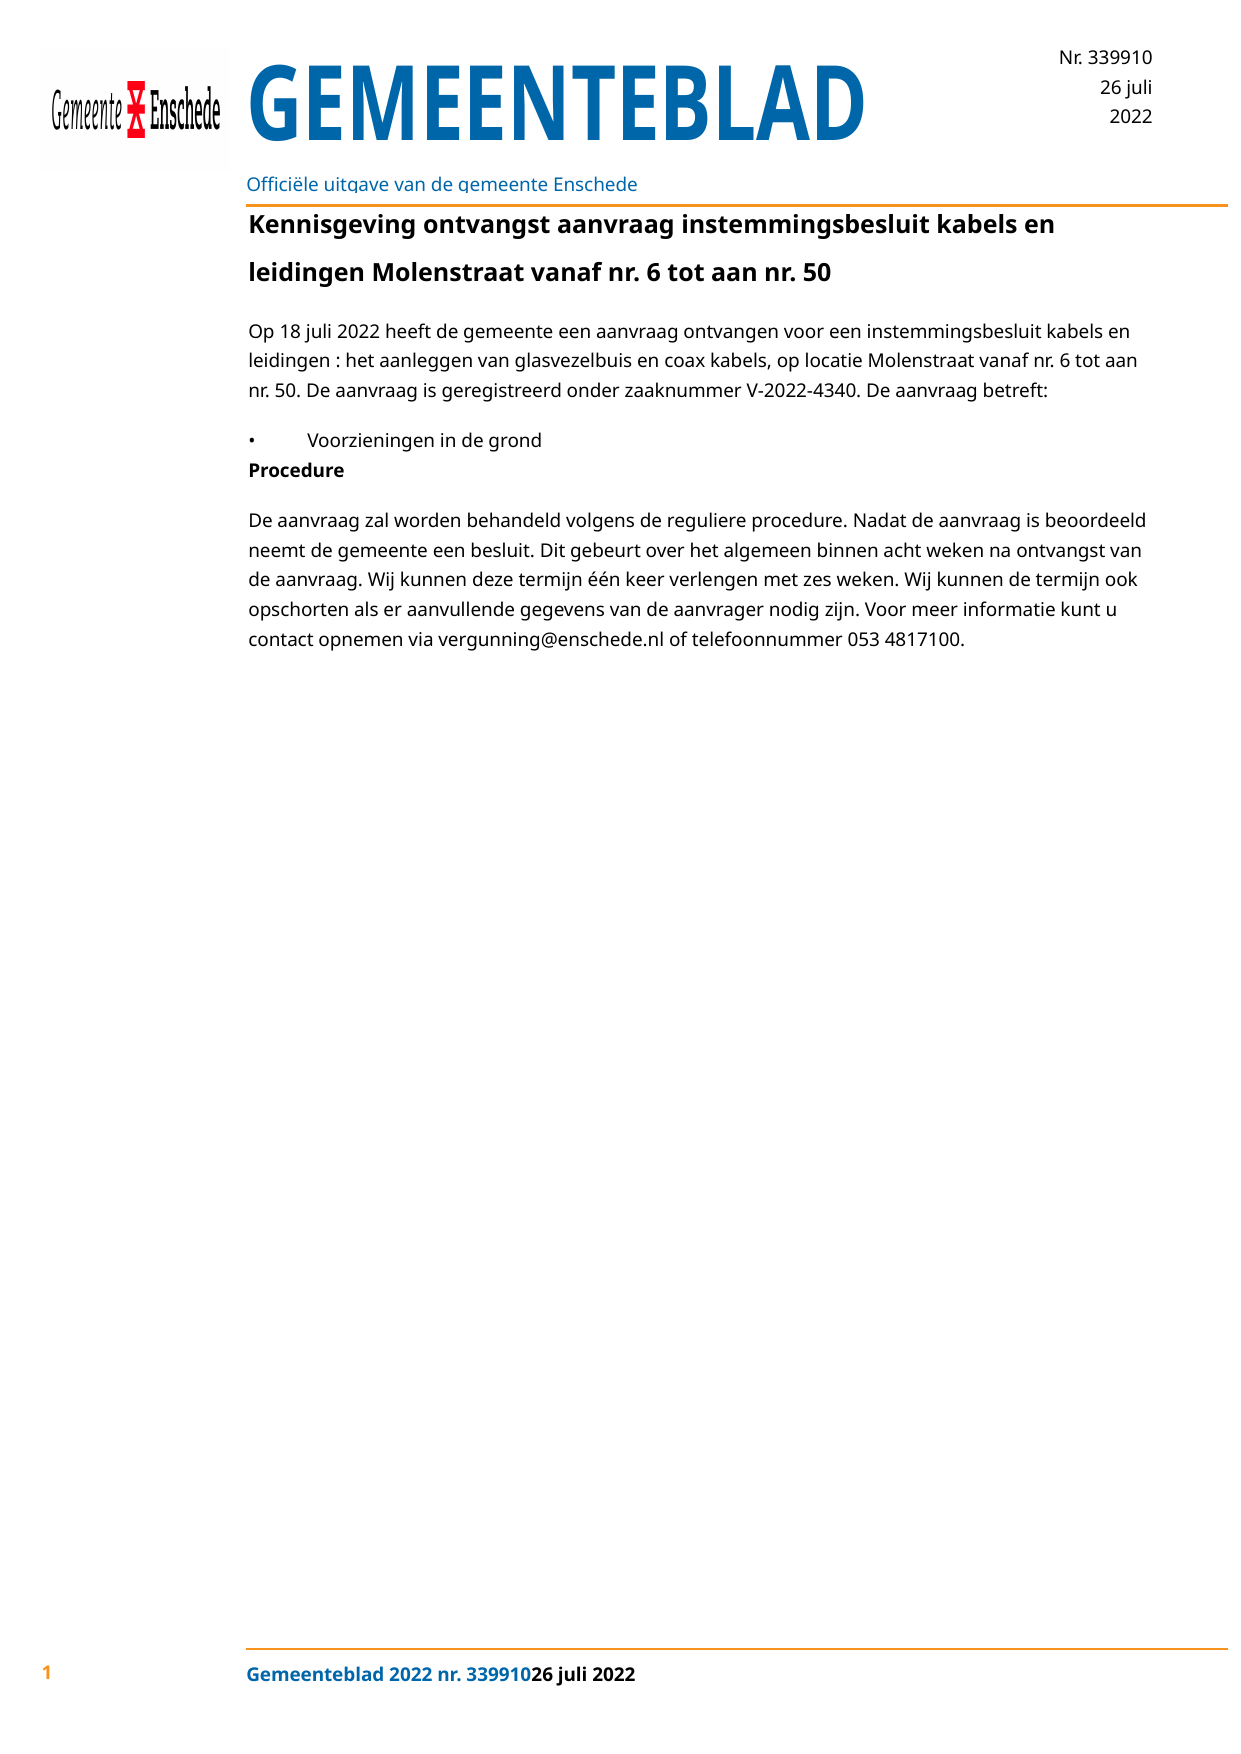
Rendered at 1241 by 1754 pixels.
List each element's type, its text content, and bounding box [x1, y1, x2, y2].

text Op 18 juli 2022 heeft de gemeente een aanvraag ontvangen voor een instemmingsbesluit kabels en leidingen : het aanleggen van glasvezelbuis en coax kabels, op locatie Molenstraat vanaf nr. 6 tot aan nr. 50. De aanvraag is geregistreerd onder zaaknummer V-2022-4340. De aanvraag betreft: [248, 318, 1152, 403]
list Voorzieningen in de grond [248, 427, 1152, 453]
picture [41, 47, 231, 172]
text Procedure [248, 457, 1152, 483]
text De aanvraag zal worden behandeld volgens de reguliere procedure. Nadat de aanvraag is beoordeeld neemt de gemeente een besluit. Dit gebeurt over het algemeen binnen acht weken na ontvangst van de aanvraag. Wij kunnen deze termijn één keer verlengen met zes weken. Wij kunnen de termijn ook opschorten als er aanvullende gegevens van de aanvrager nodig zijn. Voor meer informatie kunt u contact opnemen via vergunning@enschede.nl of telefoonnummer 053 4817100. [248, 507, 1152, 652]
text Kennisgeving ontvangst aanvraag instemmingsbesluit kabels en leidingen Molenstraat vanaf nr. 6 tot aan nr. 50 [248, 207, 1152, 288]
